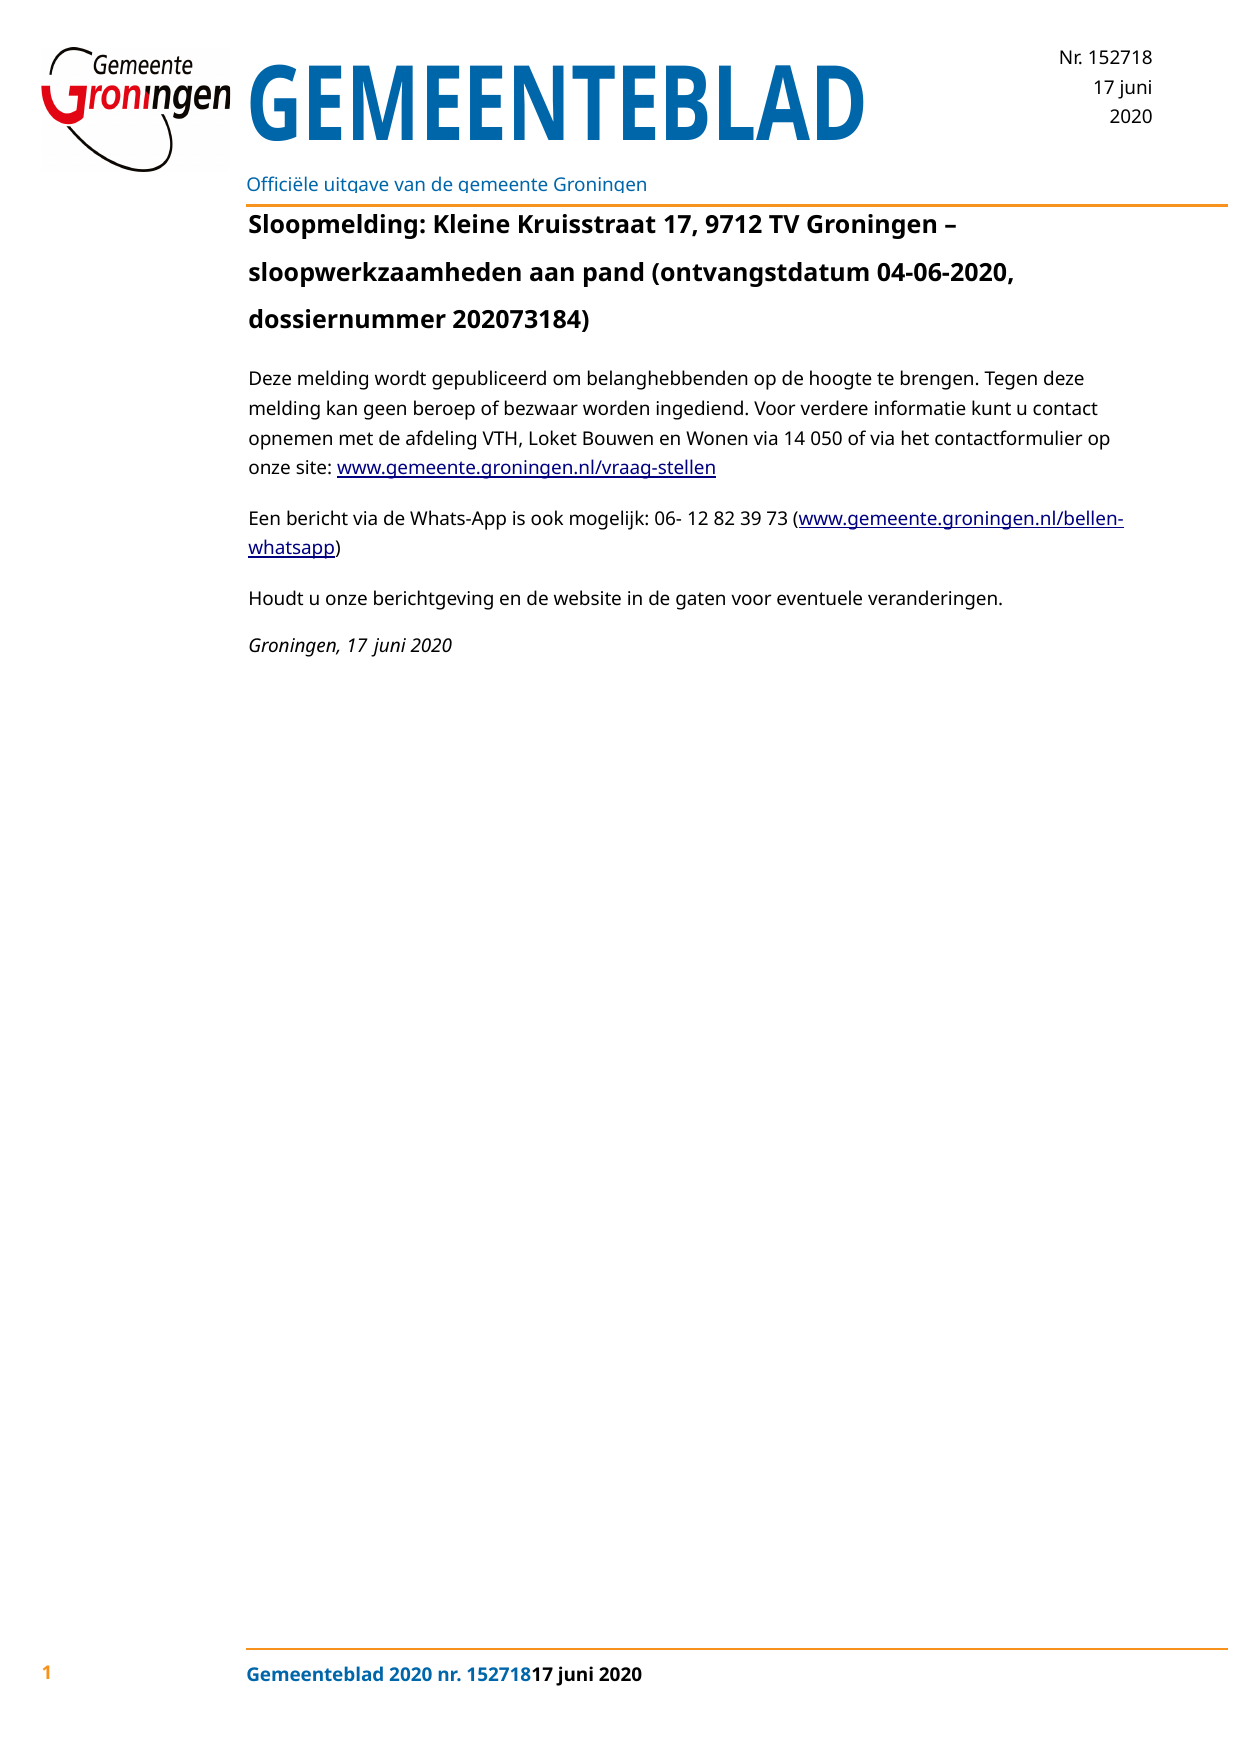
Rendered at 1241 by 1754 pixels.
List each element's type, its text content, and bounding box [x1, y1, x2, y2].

picture [41, 47, 231, 172]
text Een bericht via de Whats-App is ook mogelijk: 06- 12 82 39 73 (www.gemeente.groningen.nl/bellen-whatsapp) [248, 505, 1152, 560]
text Sloopmelding: Kleine Kruisstraat 17, 9712 TV Groningen – sloopwerkzaamheden aan pand (ontvangstdatum 04-06-2020, dossiernummer 202073184) [248, 207, 1152, 336]
text Houdt u onze berichtgeving en de website in de gaten voor eventuele veranderingen. [248, 585, 1152, 610]
text Deze melding wordt gepubliceerd om belanghebbenden op de hoogte te brengen. Tegen deze melding kan geen beroep of bezwaar worden ingediend. Voor verdere informatie kunt u contact opnemen met de afdeling VTH, Loket Bouwen en Wonen via 14 050 of via het contactformulier op onze site: www.gemeente.groningen.nl/vraag-stellen [248, 366, 1152, 480]
text Groningen, 17 juni 2020 [248, 632, 1152, 658]
